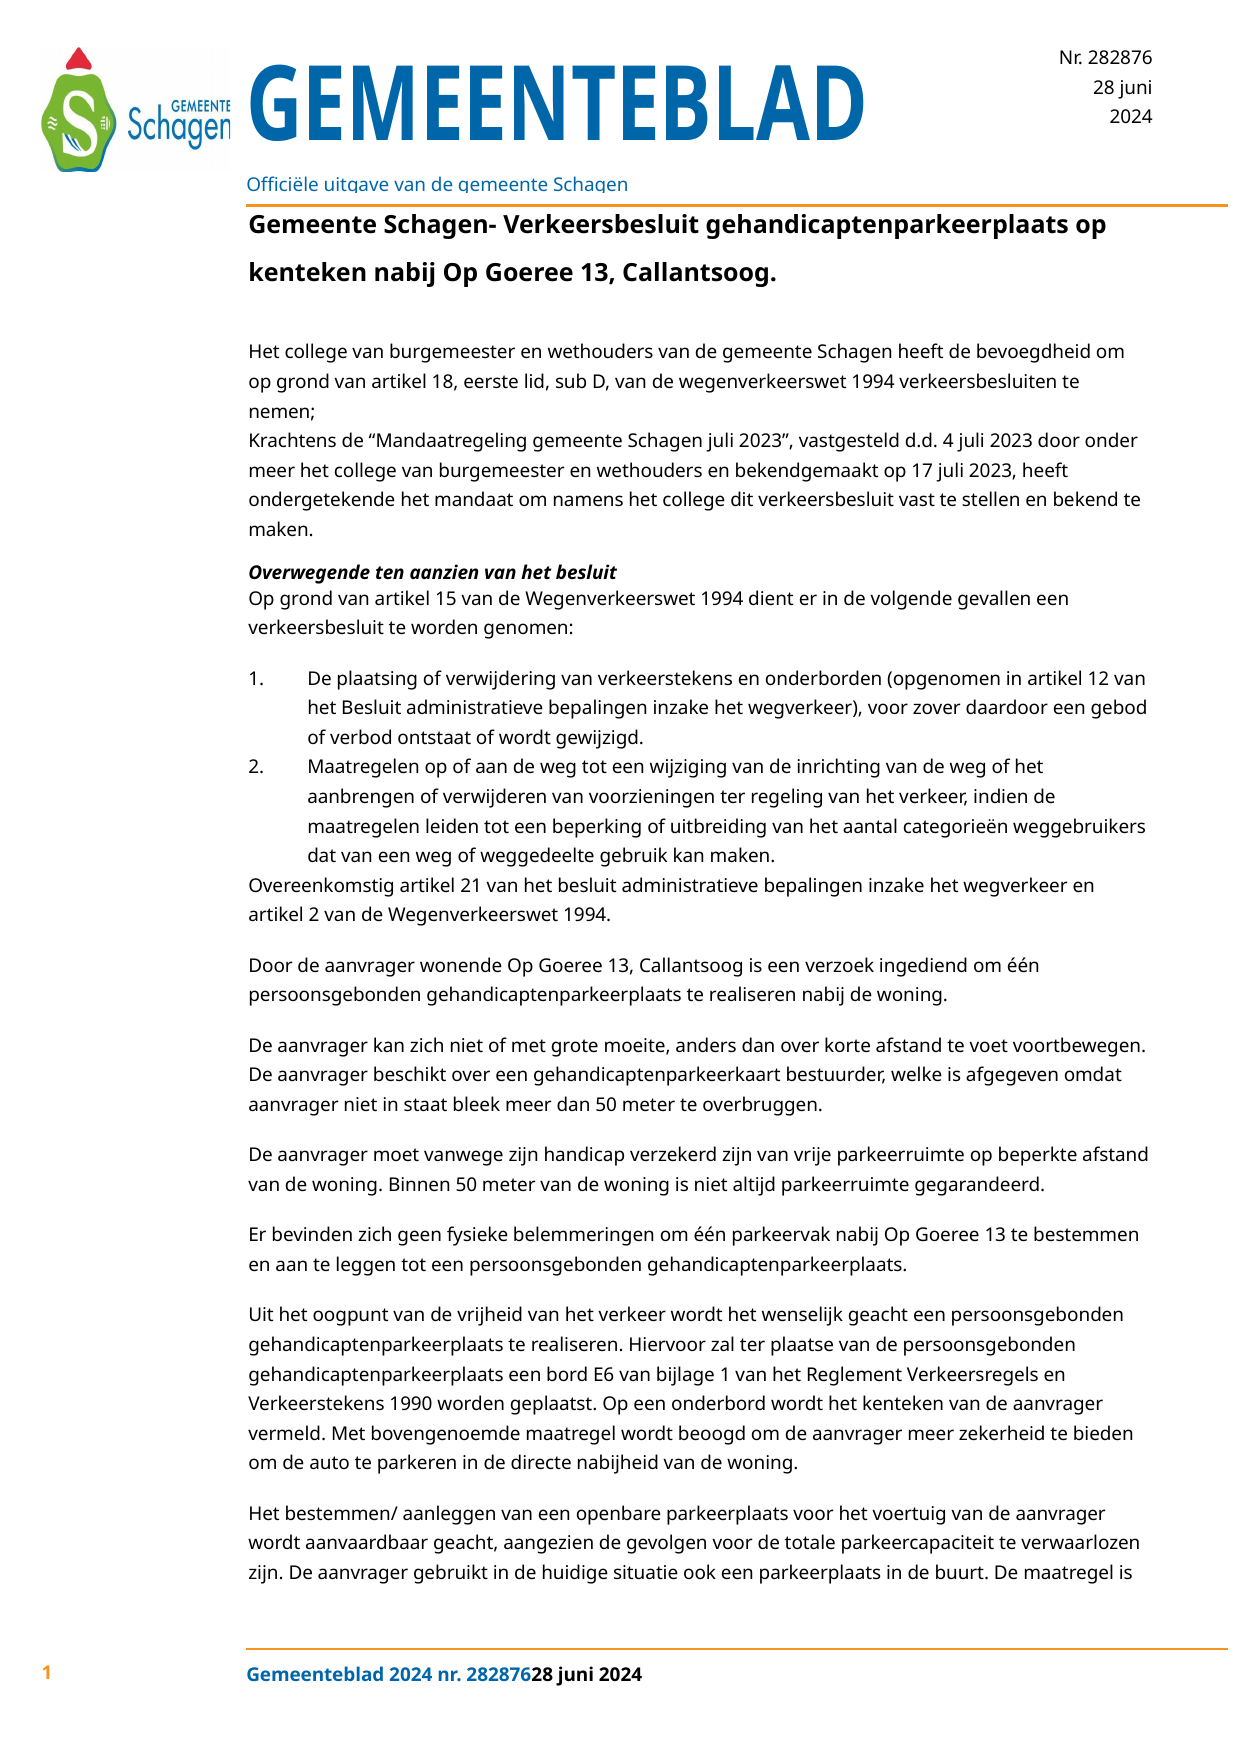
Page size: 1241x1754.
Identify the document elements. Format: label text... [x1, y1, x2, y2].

text De aanvrager kan zich niet of met grote moeite, anders dan over korte afstand te voet voortbewegen. De aanvrager beschikt over een gehandicaptenparkeerkaart bestuurder, welke is afgegeven omdat aanvrager niet in staat bleek meer dan 50 meter te overbruggen. [248, 1032, 1152, 1117]
text Het college van burgemeester en wethouders van de gemeente Schagen heeft de bevoegdheid om op grond van artikel 18, eerste lid, sub D, van de wegenverkeerswet 1994 verkeersbesluiten te nemen; [248, 339, 1152, 423]
text Er bevinden zich geen fysieke belemmeringen om één parkeervak nabij Op Goeree 13 te bestemmen en aan te leggen tot een persoonsgebonden gehandicaptenparkeerplaats. [248, 1222, 1152, 1277]
text Uit het oogpunt van de vrijheid van het verkeer wordt het wenselijk geacht een persoonsgebonden gehandicaptenparkeerplaats te realiseren. Hiervoor zal ter plaatse van de persoonsgebonden gehandicaptenparkeerplaats een bord E6 van bijlage 1 van het Reglement Verkeersregels en Verkeerstekens 1990 worden geplaatst. Op een onderbord wordt het kenteken van de aanvrager vermeld. Met bovengenoemde maatregel wordt beoogd om de aanvrager meer zekerheid te bieden om de auto te parkeren in de directe nabijheid van de woning. [248, 1302, 1152, 1475]
list De plaatsing of verwijdering van verkeerstekens en onderborden (opgenomen in artikel 12 van het Besluit administratieve bepalingen inzake het wegverkeer), voor zover daardoor een gebod of verbod ontstaat of wordt gewijzigd. [248, 665, 1152, 750]
text Door de aanvrager wonende Op Goeree 13, Callantsoog is een verzoek ingediend om één persoonsgebonden gehandicaptenparkeerplaats te realiseren nabij de woning. [248, 952, 1152, 1007]
text Gemeente Schagen- Verkeersbesluit gehandicaptenparkeerplaats op kenteken nabij Op Goeree 13, Callantsoog. [248, 207, 1152, 288]
text Overeenkomstig artikel 21 van het besluit administratieve bepalingen inzake het wegverkeer en artikel 2 van de Wegenverkeerswet 1994. [248, 872, 1152, 927]
text De aanvrager moet vanwege zijn handicap verzekerd zijn van vrije parkeerruimte op beperkte afstand van de woning. Binnen 50 meter van de woning is niet altijd parkeerruimte gegarandeerd. [248, 1142, 1152, 1197]
text Het bestemmen/ aanleggen van een openbare parkeerplaats voor het voertuig van de aanvrager wordt aanvaardbaar geacht, aangezien de gevolgen voor de totale parkeercapaciteit te verwaarlozen zijn. De aanvrager gebruikt in de huidige situatie ook een parkeerplaats in de buurt. De maatregel is [248, 1500, 1152, 1585]
text Op grond van artikel 15 van de Wegenverkeerswet 1994 dient er in de volgende gevallen een verkeersbesluit te worden genomen: [248, 585, 1152, 640]
picture [41, 47, 231, 172]
text Krachtens de “Mandaatregeling gemeente Schagen juli 2023”, vastgesteld d.d. 4 juli 2023 door onder meer het college van burgemeester en wethouders en bekendgemaakt op 17 juli 2023, heeft ondergetekende het mandaat om namens het college dit verkeersbesluit vast te stellen en bekend te maken. [248, 427, 1152, 542]
list Maatregelen op of aan de weg tot een wijziging van de inrichting van de weg of het aanbrengen of verwijderen van voorzieningen ter regeling van het verkeer, indien de maatregelen leiden tot een beperking of uitbreiding van het aantal categorieën weggebruikers dat van een weg of weggedeelte gebruik kan maken. [248, 754, 1152, 868]
text Overwegende ten aanzien van het besluit [248, 559, 1152, 585]
